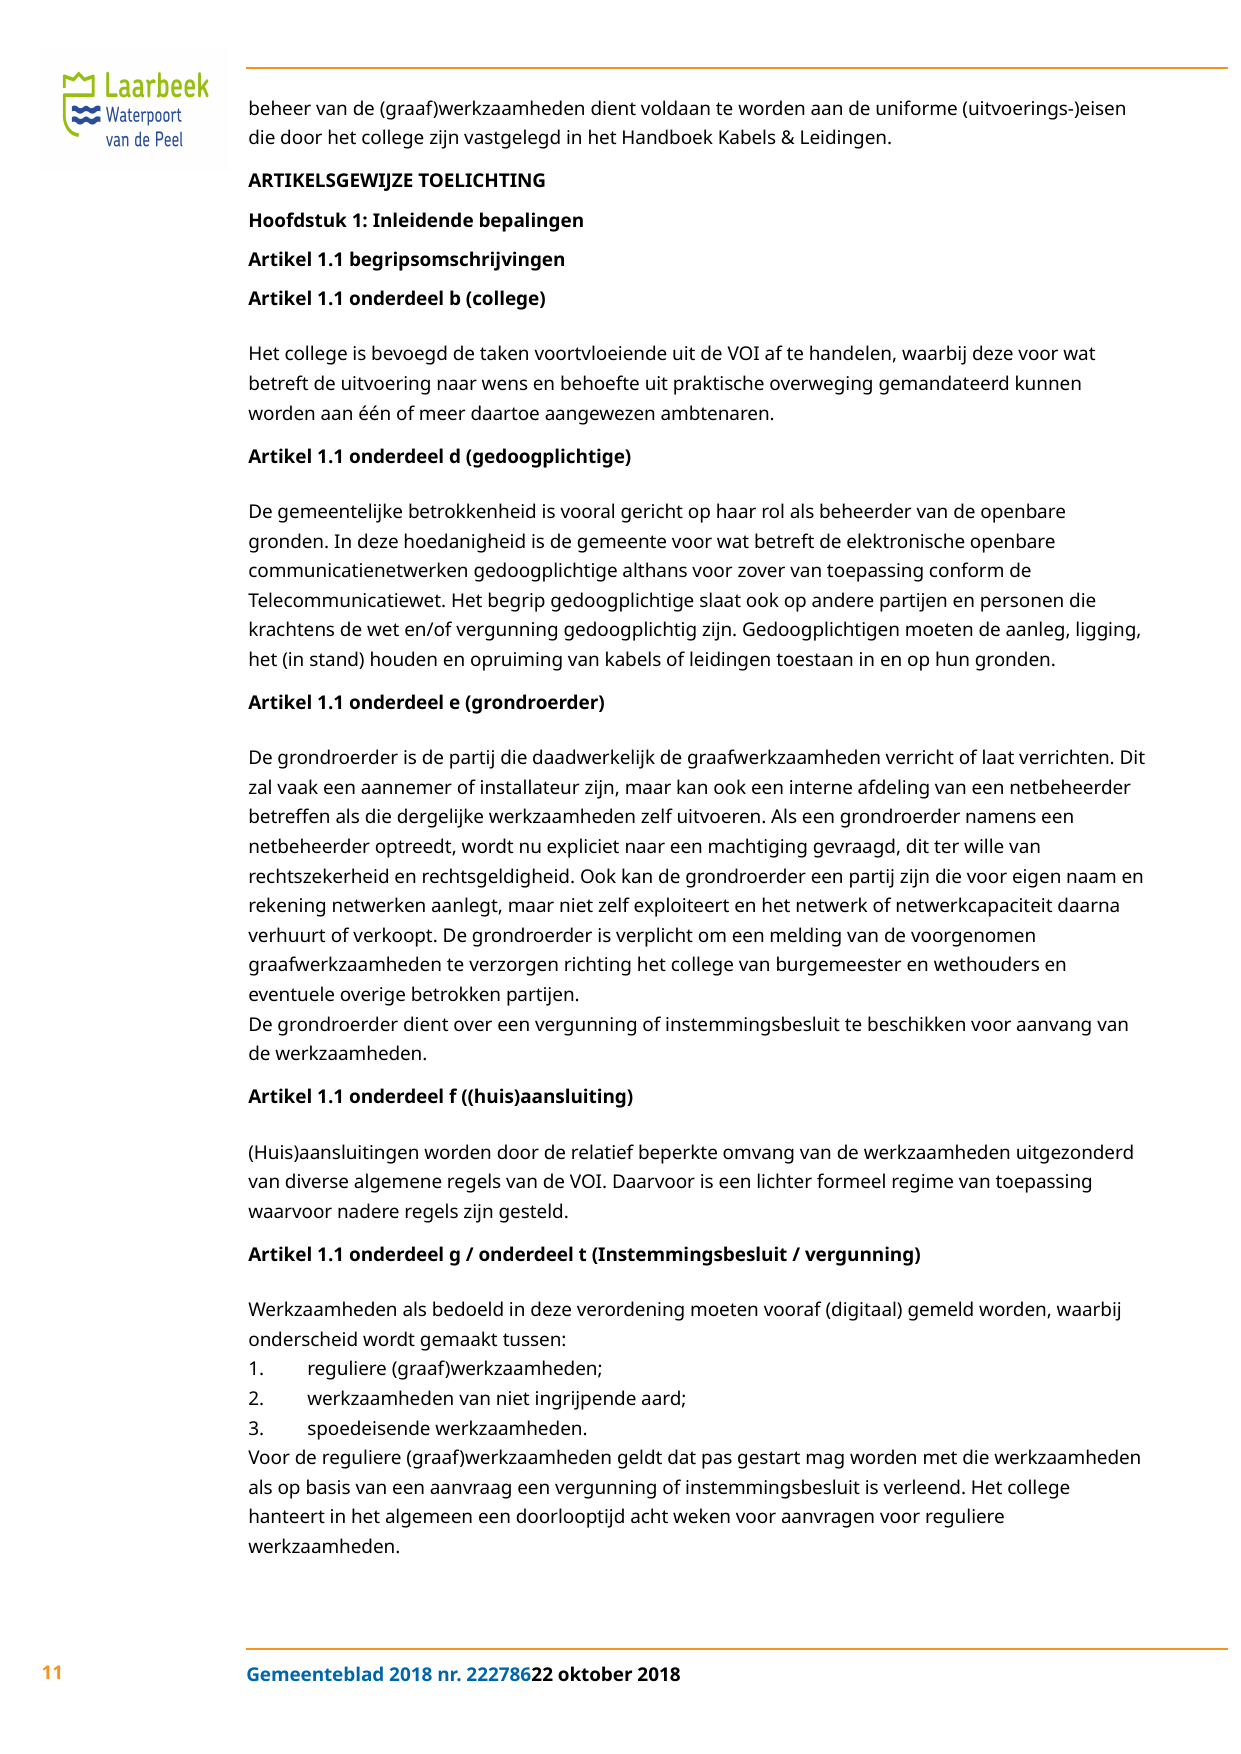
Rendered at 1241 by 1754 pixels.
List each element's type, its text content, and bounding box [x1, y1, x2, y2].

text Artikel 1.1 onderdeel g / onderdeel t (Instemmingsbesluit / vergunning) [248, 1241, 1152, 1267]
list reguliere (graaf)werkzaamheden; [248, 1356, 1152, 1381]
text ARTIKELSGEWIJZE TOELICHTING [248, 167, 1152, 193]
text Artikel 1.1 onderdeel e (grondroerder) [248, 689, 1152, 715]
text Artikel 1.1 onderdeel d (gedoogplichtige) [248, 443, 1152, 469]
text Voor de reguliere (graaf)werkzaamheden geldt dat pas gestart mag worden met die werkzaamheden als op basis van een aanvraag een vergunning of instemmingsbesluit is verleend. Het college hanteert in het algemeen een doorlooptijd acht weken voor aanvragen voor reguliere werkzaamheden. [248, 1444, 1152, 1559]
picture [41, 47, 231, 172]
list werkzaamheden van niet ingrijpende aard; [248, 1385, 1152, 1411]
text Werkzaamheden als bedoeld in deze verordening moeten vooraf (digitaal) gemeld worden, waarbij onderscheid wordt gemaakt tussen: [248, 1296, 1152, 1352]
text beheer van de (graaf)werkzaamheden dient voldaan te worden aan de uniforme (uitvoerings-)eisen die door het college zijn vastgelegd in het Handboek Kabels & Leidingen. [248, 95, 1152, 150]
text Artikel 1.1 onderdeel f ((huis)aansluiting) [248, 1083, 1152, 1109]
text Hoofdstuk 1: Inleidende bepalingen [248, 207, 1152, 232]
text (Huis)aansluitingen worden door de relatief beperkte omvang van de werkzaamheden uitgezonderd van diverse algemene regels van de VOI. Daarvoor is een lichter formeel regime van toepassing waarvoor nadere regels zijn gesteld. [248, 1139, 1152, 1224]
text Het college is bevoegd de taken voortvloeiende uit de VOI af te handelen, waarbij deze voor wat betreft de uitvoering naar wens en behoefte uit praktische overweging gemandateerd kunnen worden aan één of meer daartoe aangewezen ambtenaren. [248, 341, 1152, 426]
text Artikel 1.1 begripsomschrijvingen [248, 246, 1152, 272]
list spoedeisende werkzaamheden. [248, 1415, 1152, 1441]
text De grondroerder is de partij die daadwerkelijk de graafwerkzaamheden verricht of laat verrichten. Dit zal vaak een aannemer of installateur zijn, maar kan ook een interne afdeling van een netbeheerder betreffen als die dergelijke werkzaamheden zelf uitvoeren. Als een grondroerder namens een netbeheerder optreedt, wordt nu expliciet naar een machtiging gevraagd, dit ter wille van rechtszekerheid en rechtsgeldigheid. Ook kan de grondroerder een partij zijn die voor eigen naam en rekening netwerken aanlegt, maar niet zelf exploiteert en het netwerk of netwerkcapaciteit daarna verhuurt of verkoopt. De grondroerder is verplicht om een melding van de voorgenomen graafwerkzaamheden te verzorgen richting het college van burgemeester en wethouders en eventuele overige betrokken partijen. [248, 744, 1152, 1007]
text Artikel 1.1 onderdeel b (college) [248, 285, 1152, 311]
text De grondroerder dient over een vergunning of instemmingsbesluit te beschikken voor aanvang van de werkzaamheden. [248, 1011, 1152, 1066]
text De gemeentelijke betrokkenheid is vooral gericht op haar rol als beheerder van de openbare gronden. In deze hoedanigheid is de gemeente voor wat betreft de elektronische openbare communicatienetwerken gedoogplichtige althans voor zover van toepassing conform de Telecommunicatiewet. Het begrip gedoogplichtige slaat ook op andere partijen en personen die krachtens de wet en/of vergunning gedoogplichtig zijn. Gedoogplichtigen moeten de aanleg, ligging, het (in stand) houden en opruiming van kabels of leidingen toestaan in en op hun gronden. [248, 498, 1152, 672]
